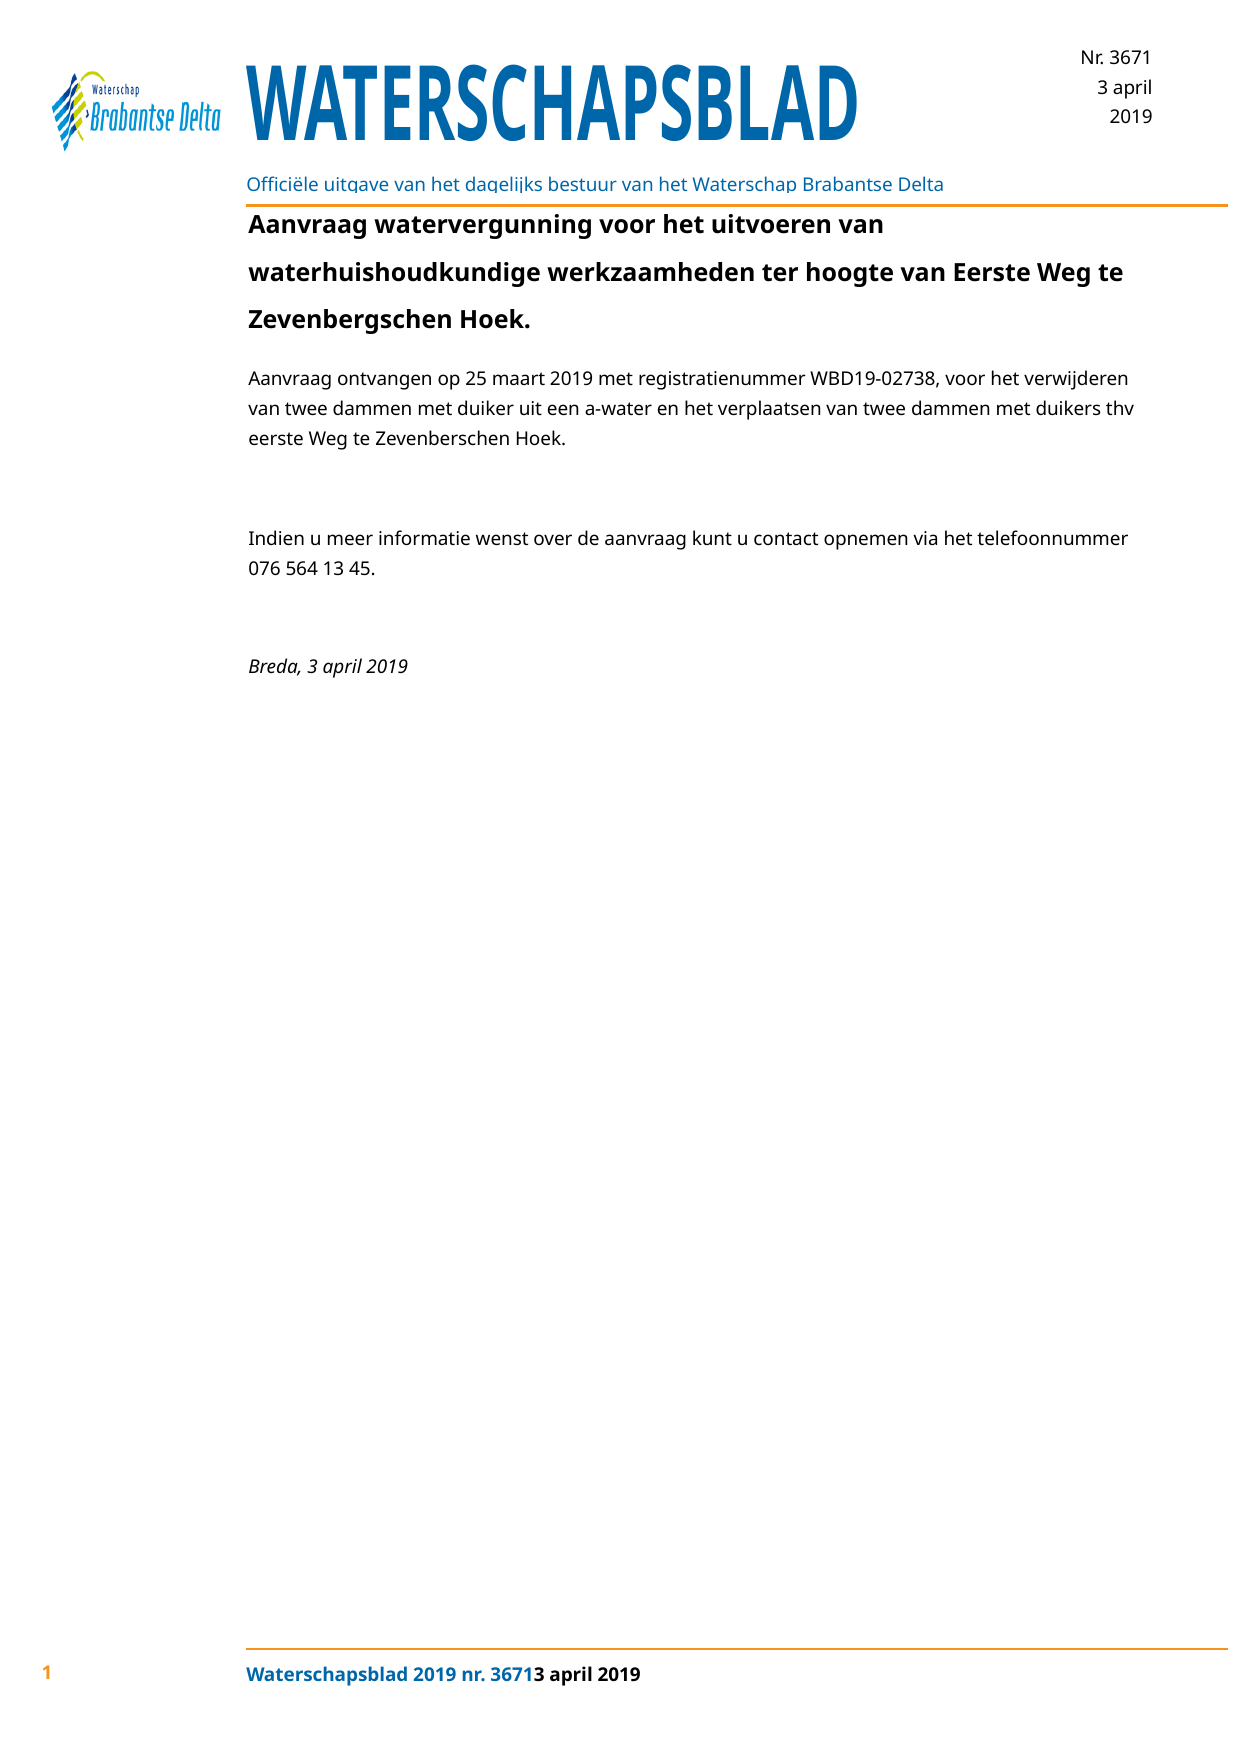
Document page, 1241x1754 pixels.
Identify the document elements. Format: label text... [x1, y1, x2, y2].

picture [41, 47, 231, 172]
text Aanvraag ontvangen op 25 maart 2019 met registratienummer WBD19-02738, voor het verwijderen van twee dammen met duiker uit een a-water en het verplaatsen van twee dammen met duikers thv eerste Weg te Zevenberschen Hoek. [248, 366, 1152, 450]
text Aanvraag watervergunning voor het uitvoeren van waterhuishoudkundige werkzaamheden ter hoogte van Eerste Weg te Zevenbergschen Hoek. [248, 207, 1152, 336]
text Breda, 3 april 2019 [248, 653, 1152, 679]
text Indien u meer informatie wenst over de aanvraag kunt u contact opnemen via het telefoonnummer 076 564 13 45. [248, 526, 1152, 581]
